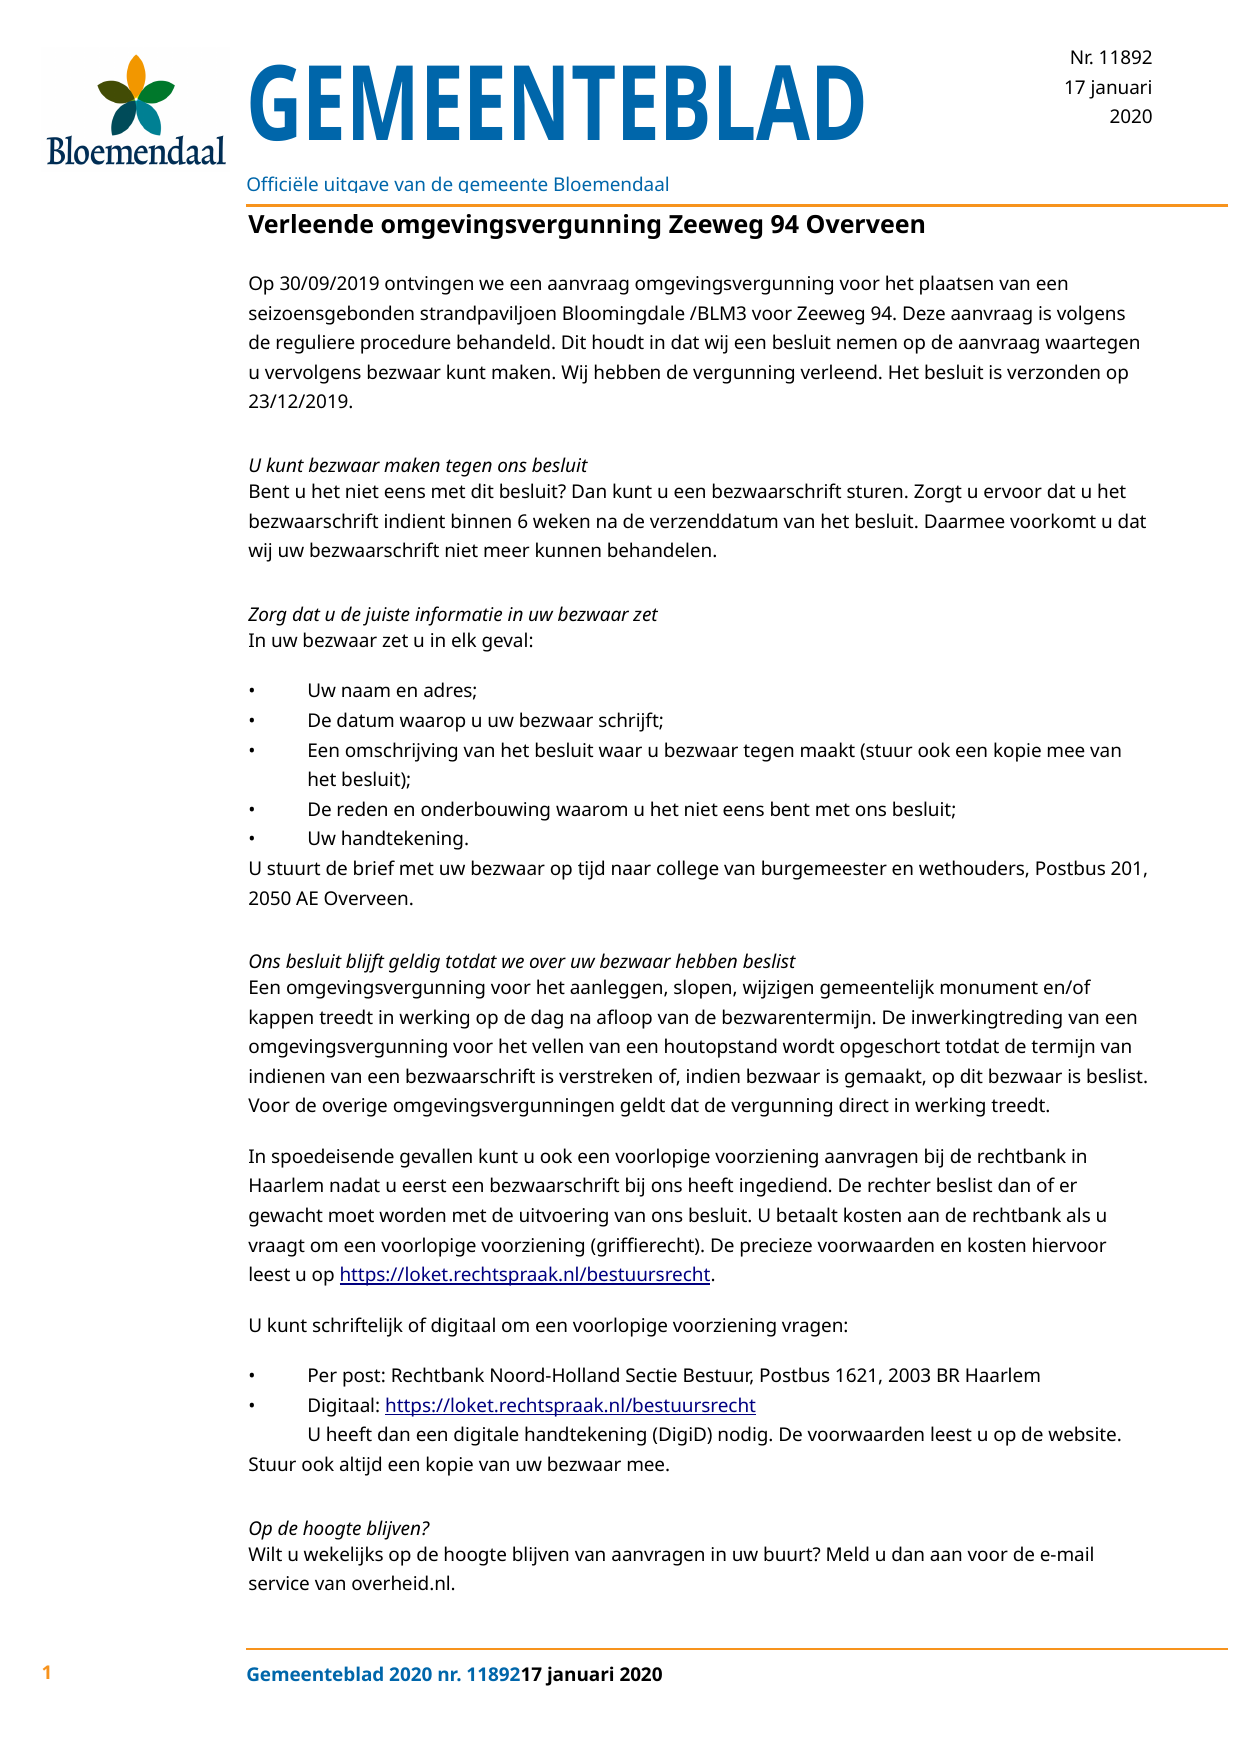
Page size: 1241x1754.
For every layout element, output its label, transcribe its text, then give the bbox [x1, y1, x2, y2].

list Per post: Rechtbank Noord-Holland Sectie Bestuur, Postbus 1621, 2003 BR Haarlem [248, 1362, 1152, 1388]
text U stuurt de brief met uw bezwaar op tijd naar college van burgemeester en wethouders, Postbus 201, 2050 AE Overveen. [248, 855, 1152, 910]
text Ons besluit blijft geldig totdat we over uw bezwaar hebben beslist [248, 949, 1152, 974]
list Uw handtekening. [248, 826, 1152, 851]
text Verleende omgevingsvergunning Zeeweg 94 Overveen [248, 207, 1152, 241]
text Wilt u wekelijks op de hoogte blijven van aanvragen in uw buurt? Meld u dan aan voor de e-mail service van overheid.nl. [248, 1541, 1152, 1596]
text Op 30/09/2019 ontvingen we een aanvraag omgevingsvergunning voor het plaatsen van een seizoensgebonden strandpaviljoen Bloomingdale /BLM3 voor Zeeweg 94. Deze aanvraag is volgens de reguliere procedure behandeld. Dit houdt in dat wij een besluit nemen op de aanvraag waartegen u vervolgens bezwaar kunt maken. Wij hebben de vergunning verleend. Het besluit is verzonden op 23/12/2019. [248, 270, 1152, 414]
list Digitaal: https://loket.rechtspraak.nl/bestuursrecht [248, 1392, 1152, 1418]
list De datum waarop u uw bezwaar schrijft; [248, 707, 1152, 733]
text Zorg dat u de juiste informatie in uw bezwaar zet [248, 601, 1152, 627]
picture [41, 47, 231, 172]
list Een omschrijving van het besluit waar u bezwaar tegen maakt (stuur ook een kopie mee van het besluit); [248, 737, 1152, 792]
text Een omgevingsvergunning voor het aanleggen, slopen, wijzigen gemeentelijk monument en/of kappen treedt in werking op de dag na afloop van de bezwarentermijn. De inwerkingtreding van een omgevingsvergunning voor het vellen van een houtopstand wordt opgeschort totdat de termijn van indienen van een bezwaarschrift is verstreken of, indien bezwaar is gemaakt, op dit bezwaar is beslist. Voor de overige omgevingsvergunningen geldt dat de vergunning direct in werking treedt. [248, 974, 1152, 1118]
list De reden en onderbouwing waarom u het niet eens bent met ons besluit; [248, 796, 1152, 822]
text In spoedeisende gevallen kunt u ook een voorlopige voorziening aanvragen bij de rechtbank in Haarlem nadat u eerst een bezwaarschrift bij ons heeft ingediend. De rechter beslist dan of er gewacht moet worden met de uitvoering van ons besluit. U betaalt kosten aan de rechtbank als u vraagt om een voorlopige voorziening (griffierecht). De precieze voorwaarden en kosten hiervoor leest u op https://loket.rechtspraak.nl/bestuursrecht. [248, 1143, 1152, 1287]
text Stuur ook altijd een kopie van uw bezwaar mee. [248, 1451, 1152, 1477]
list U heeft dan een digitale handtekening (DigiD) nodig. De voorwaarden leest u op de website. [248, 1421, 1152, 1447]
list Uw naam en adres; [248, 678, 1152, 703]
text Op de hoogte blijven? [248, 1515, 1152, 1541]
text U kunt schriftelijk of digitaal om een voorlopige voorziening vragen: [248, 1312, 1152, 1338]
text Bent u het niet eens met dit besluit? Dan kunt u een bezwaarschrift sturen. Zorgt u ervoor dat u het bezwaarschrift indient binnen 6 weken na de verzenddatum van het besluit. Daarmee voorkomt u dat wij uw bezwaarschrift niet meer kunnen behandelen. [248, 478, 1152, 563]
text U kunt bezwaar maken tegen ons besluit [248, 453, 1152, 478]
text In uw bezwaar zet u in elk geval: [248, 627, 1152, 653]
